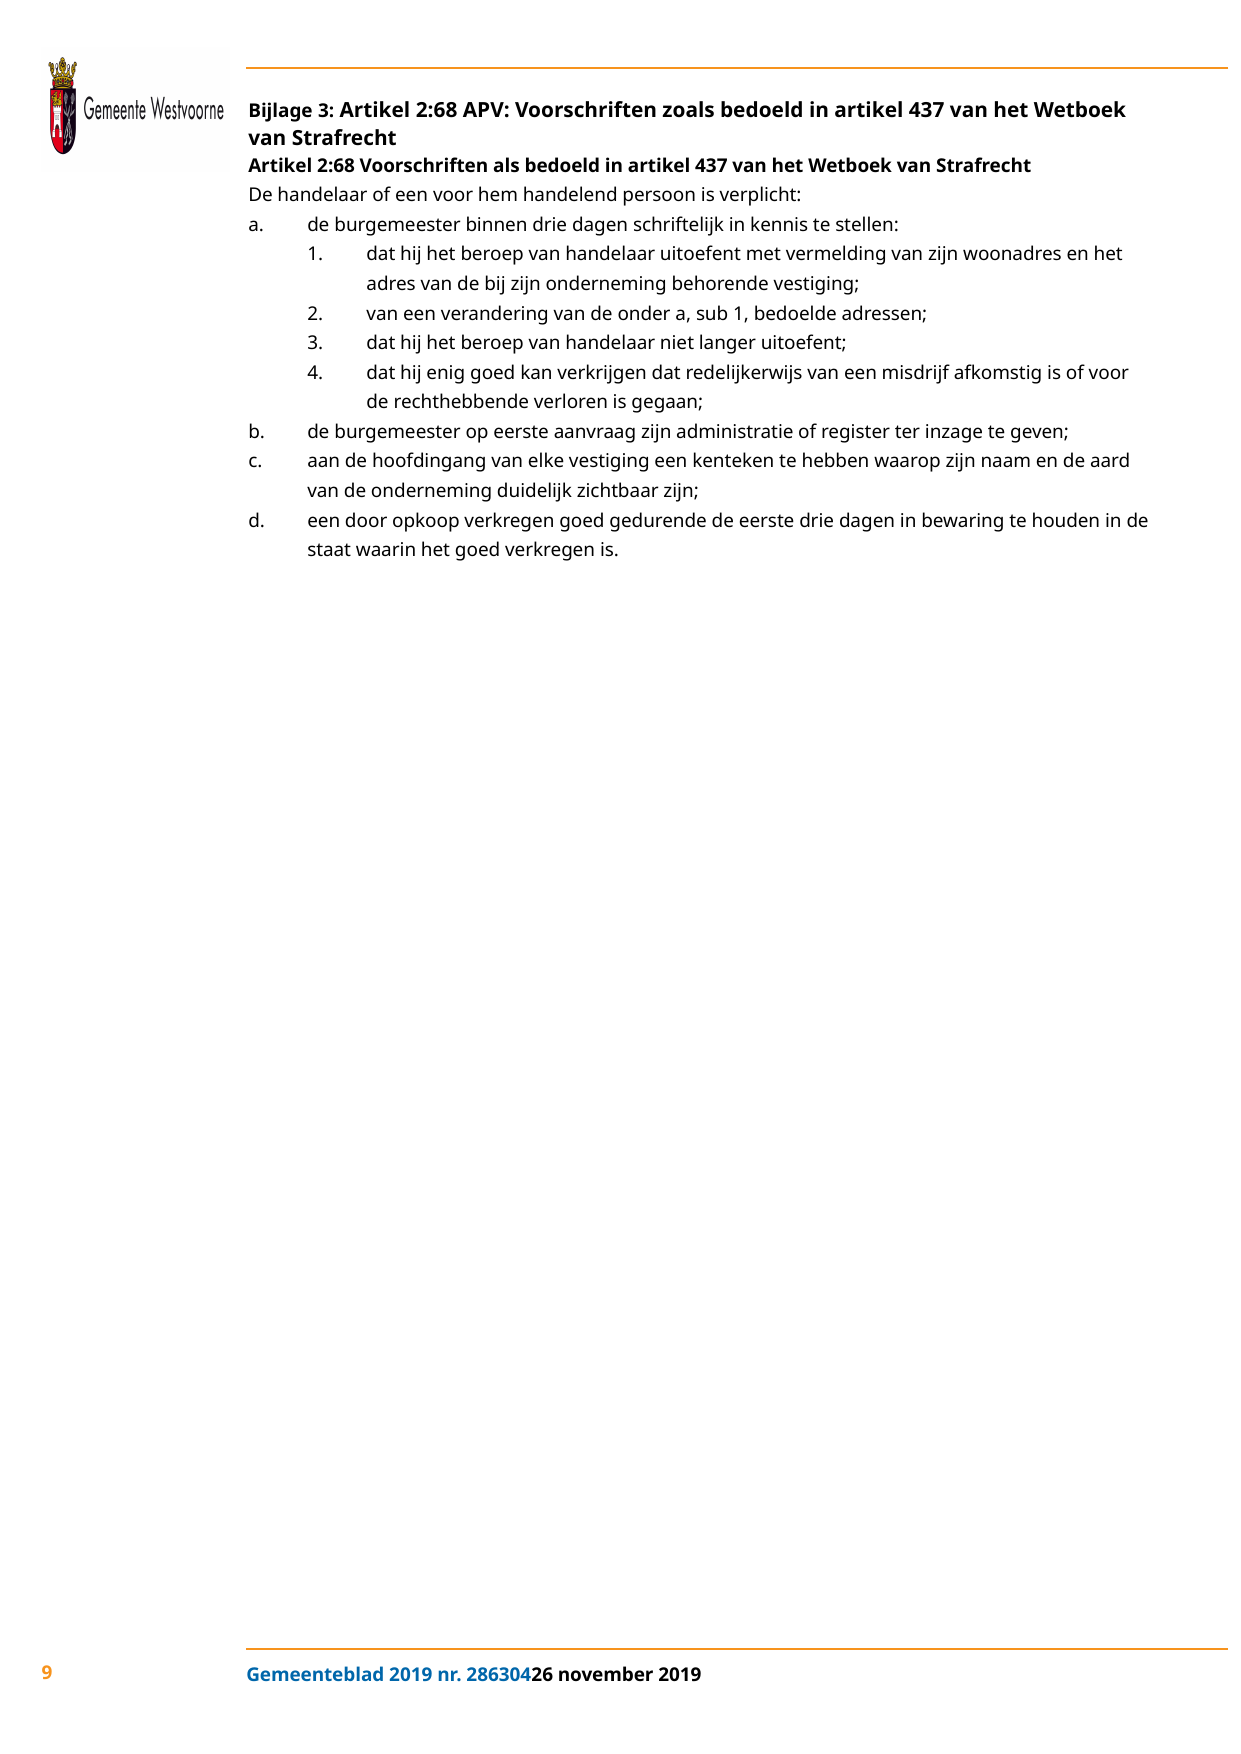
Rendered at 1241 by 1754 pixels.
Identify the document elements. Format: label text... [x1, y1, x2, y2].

list dat hij het beroep van handelaar niet langer uitoefent; [307, 329, 1152, 355]
list een door opkoop verkregen goed gedurende de eerste drie dagen in bewaring te houden in de staat waarin het goed verkregen is. [248, 507, 1152, 562]
list aan de hoofdingang van elke vestiging een kenteken te hebben waarop zijn naam en de aard van de onderneming duidelijk zichtbaar zijn; [248, 448, 1152, 503]
list de burgemeester op eerste aanvraag zijn administratie of register ter inzage te geven; [248, 418, 1152, 444]
list van een verandering van de onder a, sub 1, bedoelde adressen; [307, 300, 1152, 325]
list de burgemeester binnen drie dagen schriftelijk in kennis te stellen: [248, 211, 1152, 237]
picture [41, 47, 231, 172]
text Bijlage 3: Artikel 2:68 APV: Voorschriften zoals bedoeld in artikel 437 van het Wetboek van Strafrecht [248, 95, 1152, 152]
list dat hij het beroep van handelaar uitoefent met vermelding van zijn woonadres en het adres van de bij zijn onderneming behorende vestiging; [307, 241, 1152, 296]
list dat hij enig goed kan verkrijgen dat redelijkerwijs van een misdrijf afkomstig is of voor de rechthebbende verloren is gegaan; [307, 359, 1152, 414]
text Artikel 2:68 Voorschriften als bedoeld in artikel 437 van het Wetboek van Strafrecht [248, 152, 1152, 177]
text De handelaar of een voor hem handelend persoon is verplicht: [248, 181, 1152, 207]
